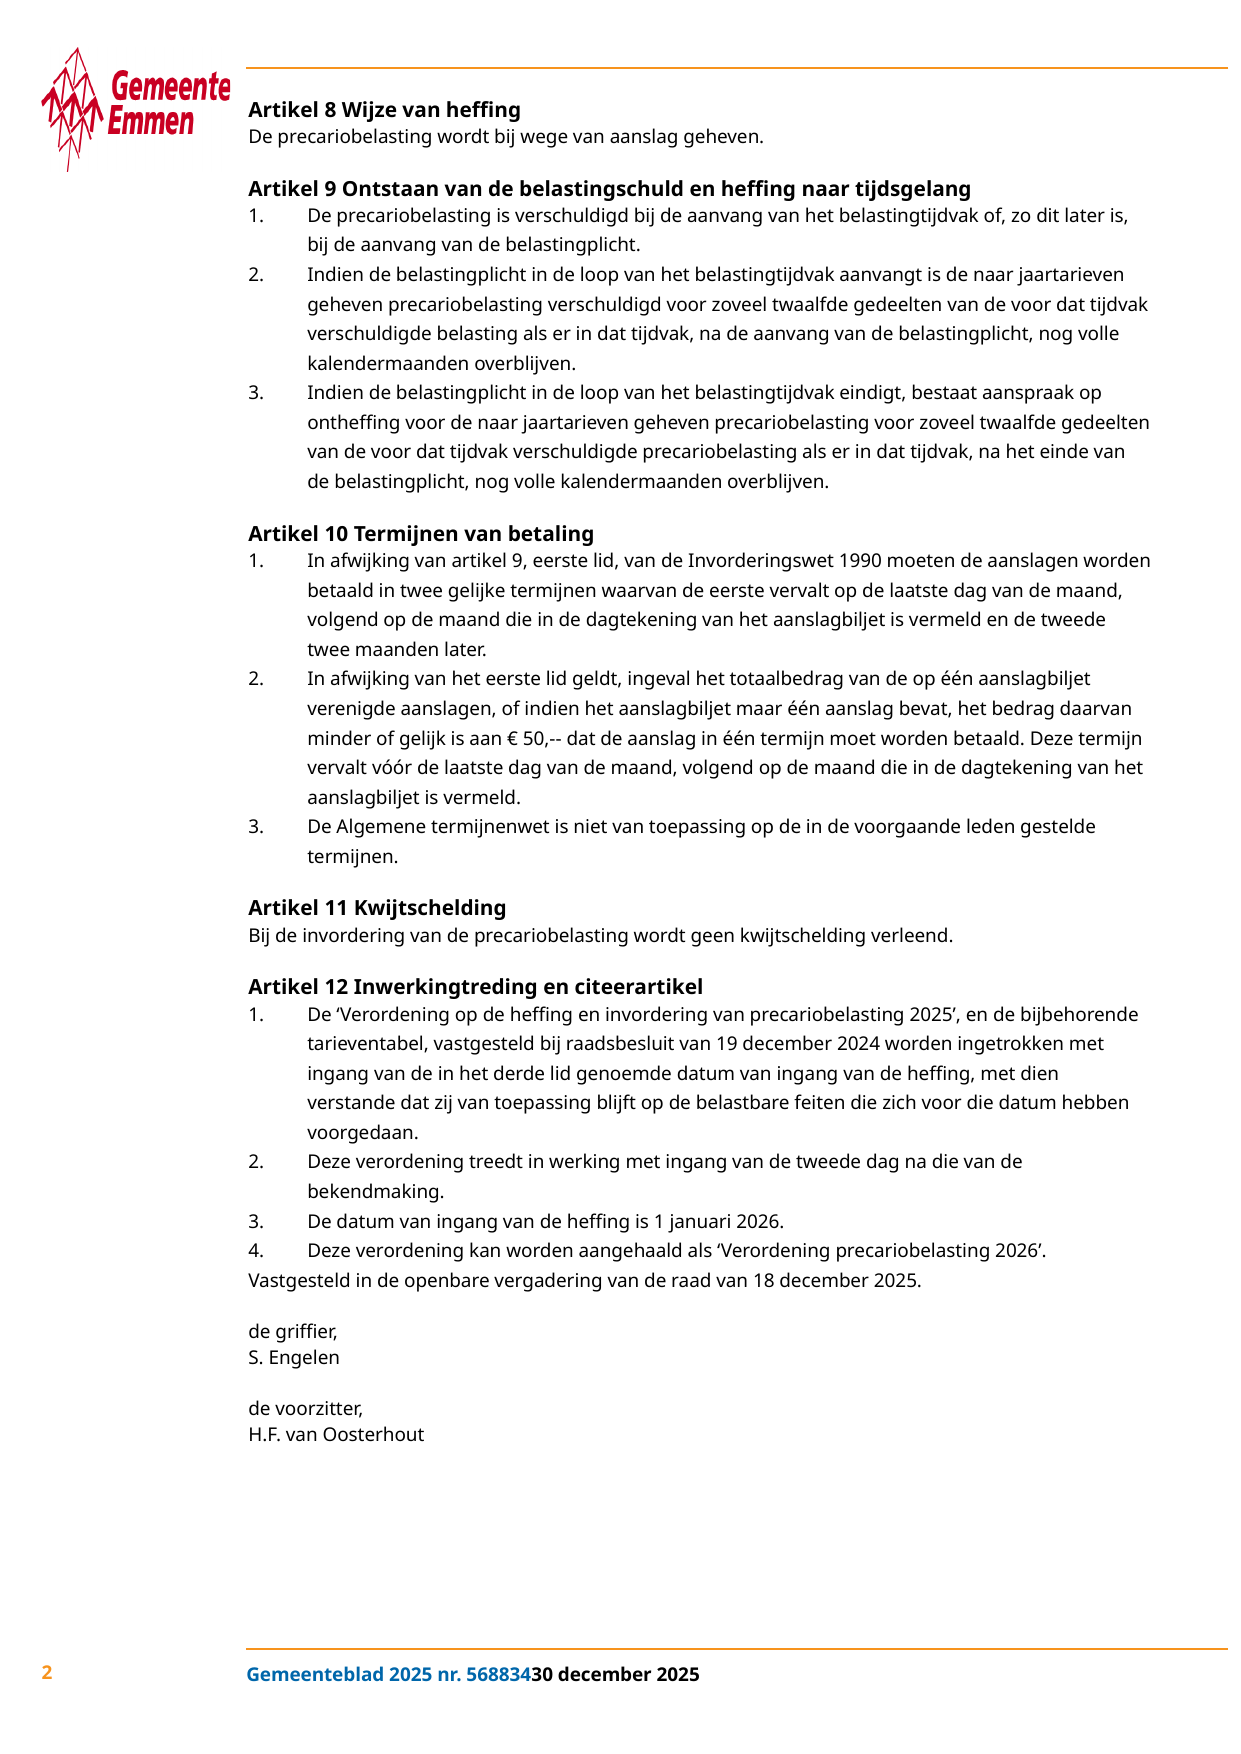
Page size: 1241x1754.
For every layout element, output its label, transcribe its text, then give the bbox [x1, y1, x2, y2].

text Artikel 12 Inwerkingtreding en citeerartikel [248, 972, 1152, 1001]
list Indien de belastingplicht in de loop van het belastingtijdvak aanvangt is de naar jaartarieven geheven precariobelasting verschuldigd voor zoveel twaalfde gedeelten van de voor dat tijdvak verschuldigde belasting als er in dat tijdvak, na de aanvang van de belastingplicht, nog volle kalendermaanden overblijven. [248, 261, 1152, 376]
text Artikel 11 Kwijtschelding [248, 893, 1152, 922]
list De precariobelasting is verschuldigd bij de aanvang van het belastingtijdvak of, zo dit later is, bij de aanvang van de belastingplicht. [248, 202, 1152, 257]
text Vastgesteld in de openbare vergadering van de raad van 18 december 2025. [248, 1267, 1152, 1293]
text de griffier, [248, 1318, 1152, 1344]
list In afwijking van artikel 9, eerste lid, van de Invorderingswet 1990 moeten de aanslagen worden betaald in twee gelijke termijnen waarvan de eerste vervalt op de laatste dag van de maand, volgend op de maand die in de dagtekening van het aanslagbiljet is vermeld en de tweede twee maanden later. [248, 547, 1152, 662]
text H.F. van Oosterhout [248, 1421, 1152, 1447]
list In afwijking van het eerste lid geldt, ingeval het totaalbedrag van de op één aanslagbiljet verenigde aanslagen, of indien het aanslagbiljet maar één aanslag bevat, het bedrag daarvan minder of gelijk is aan € 50,-- dat de aanslag in één termijn moet worden betaald. Deze termijn vervalt vóór de laatste dag van de maand, volgend op de maand die in de dagtekening van het aanslagbiljet is vermeld. [248, 666, 1152, 809]
list De ‘Verordening op de heffing en invordering van precariobelasting 2025’, en de bijbehorende tarieventabel, vastgesteld bij raadsbesluit van 19 december 2024 worden ingetrokken met ingang van de in het derde lid genoemde datum van ingang van de heffing, met dien verstande dat zij van toepassing blijft op de belastbare feiten die zich voor die datum hebben voorgedaan. [248, 1001, 1152, 1145]
text S. Engelen [248, 1344, 1152, 1370]
text Artikel 10 Termijnen van betaling [248, 519, 1152, 547]
list Indien de belastingplicht in de loop van het belastingtijdvak eindigt, bestaat aanspraak op ontheffing voor de naar jaartarieven geheven precariobelasting voor zoveel twaalfde gedeelten van de voor dat tijdvak verschuldigde precariobelasting als er in dat tijdvak, na het einde van de belastingplicht, nog volle kalendermaanden overblijven. [248, 379, 1152, 494]
list De datum van ingang van de heffing is 1 januari 2026. [248, 1208, 1152, 1233]
list Deze verordening treedt in werking met ingang van de tweede dag na die van de bekendmaking. [248, 1149, 1152, 1204]
list De Algemene termijnenwet is niet van toepassing op de in de voorgaande leden gestelde termijnen. [248, 813, 1152, 869]
picture [41, 47, 231, 172]
text Bij de invordering van de precariobelasting wordt geen kwijtschelding verleend. [248, 922, 1152, 948]
text De precariobelasting wordt bij wege van aanslag geheven. [248, 123, 1152, 149]
text de voorzitter, [248, 1396, 1152, 1421]
text Artikel 9 Ontstaan van de belastingschuld en heffing naar tijdsgelang [248, 174, 1152, 202]
text Artikel 8 Wijze van heffing [248, 95, 1152, 123]
list Deze verordening kan worden aangehaald als ‘Verordening precariobelasting 2026’. [248, 1237, 1152, 1263]
